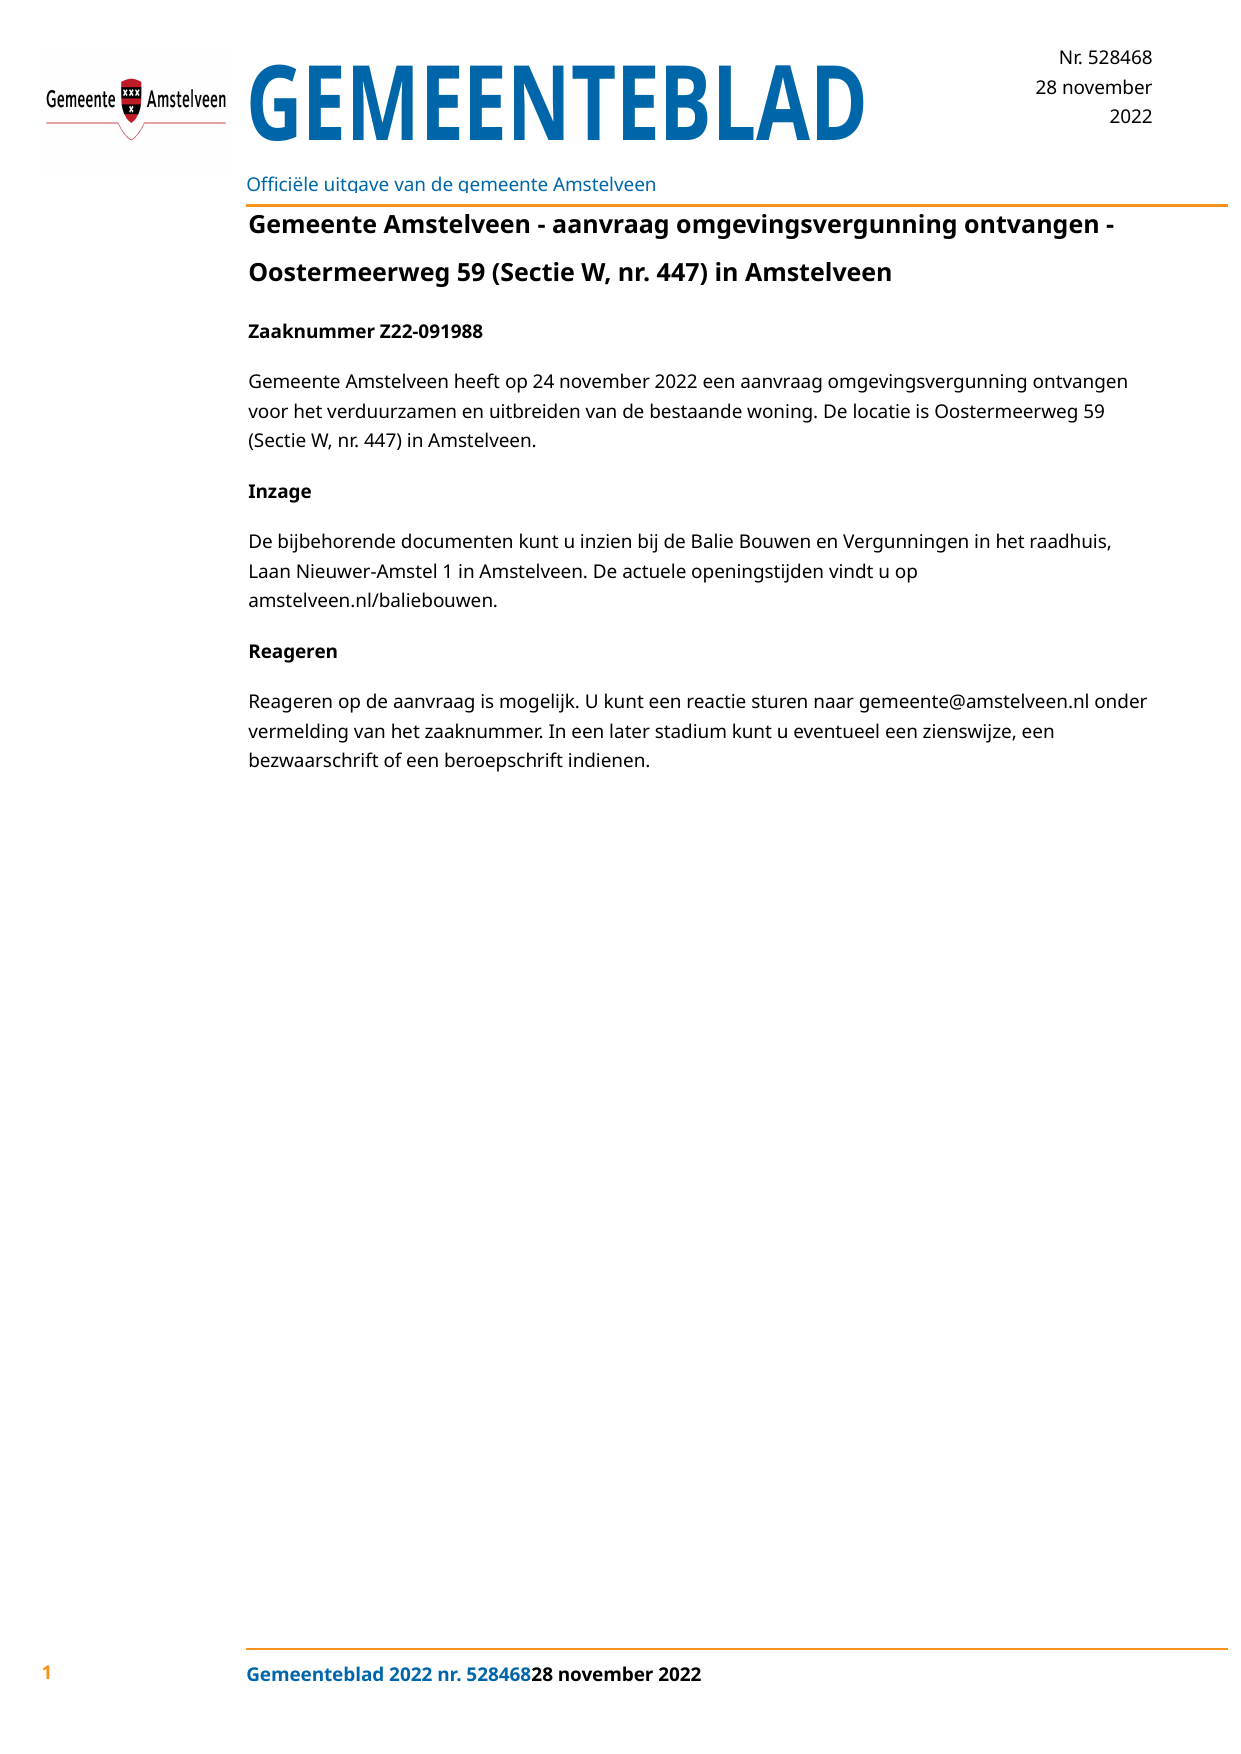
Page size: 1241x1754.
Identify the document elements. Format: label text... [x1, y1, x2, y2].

text Gemeente Amstelveen - aanvraag omgevingsvergunning ontvangen - Oostermeerweg 59 (Sectie W, nr. 447) in Amstelveen [248, 207, 1152, 288]
text De bijbehorende documenten kunt u inzien bij de Balie Bouwen en Vergunningen in het raadhuis, Laan Nieuwer-Amstel 1 in Amstelveen. De actuele openingstijden vindt u op amstelveen.nl/baliebouwen. [248, 528, 1152, 613]
text Reageren op de aanvraag is mogelijk. U kunt een reactie sturen naar gemeente@amstelveen.nl onder vermelding van het zaaknummer. In een later stadium kunt u eventueel een zienswijze, een bezwaarschrift of een beroepschrift indienen. [248, 688, 1152, 773]
text Gemeente Amstelveen heeft op 24 november 2022 een aanvraag omgevingsvergunning ontvangen voor het verduurzamen en uitbreiden van de bestaande woning. De locatie is Oostermeerweg 59 (Sectie W, nr. 447) in Amstelveen. [248, 368, 1152, 453]
text Zaaknummer Z22-091988 [248, 318, 1152, 344]
text Inzage [248, 478, 1152, 504]
text Reageren [248, 638, 1152, 664]
picture [41, 47, 231, 172]
